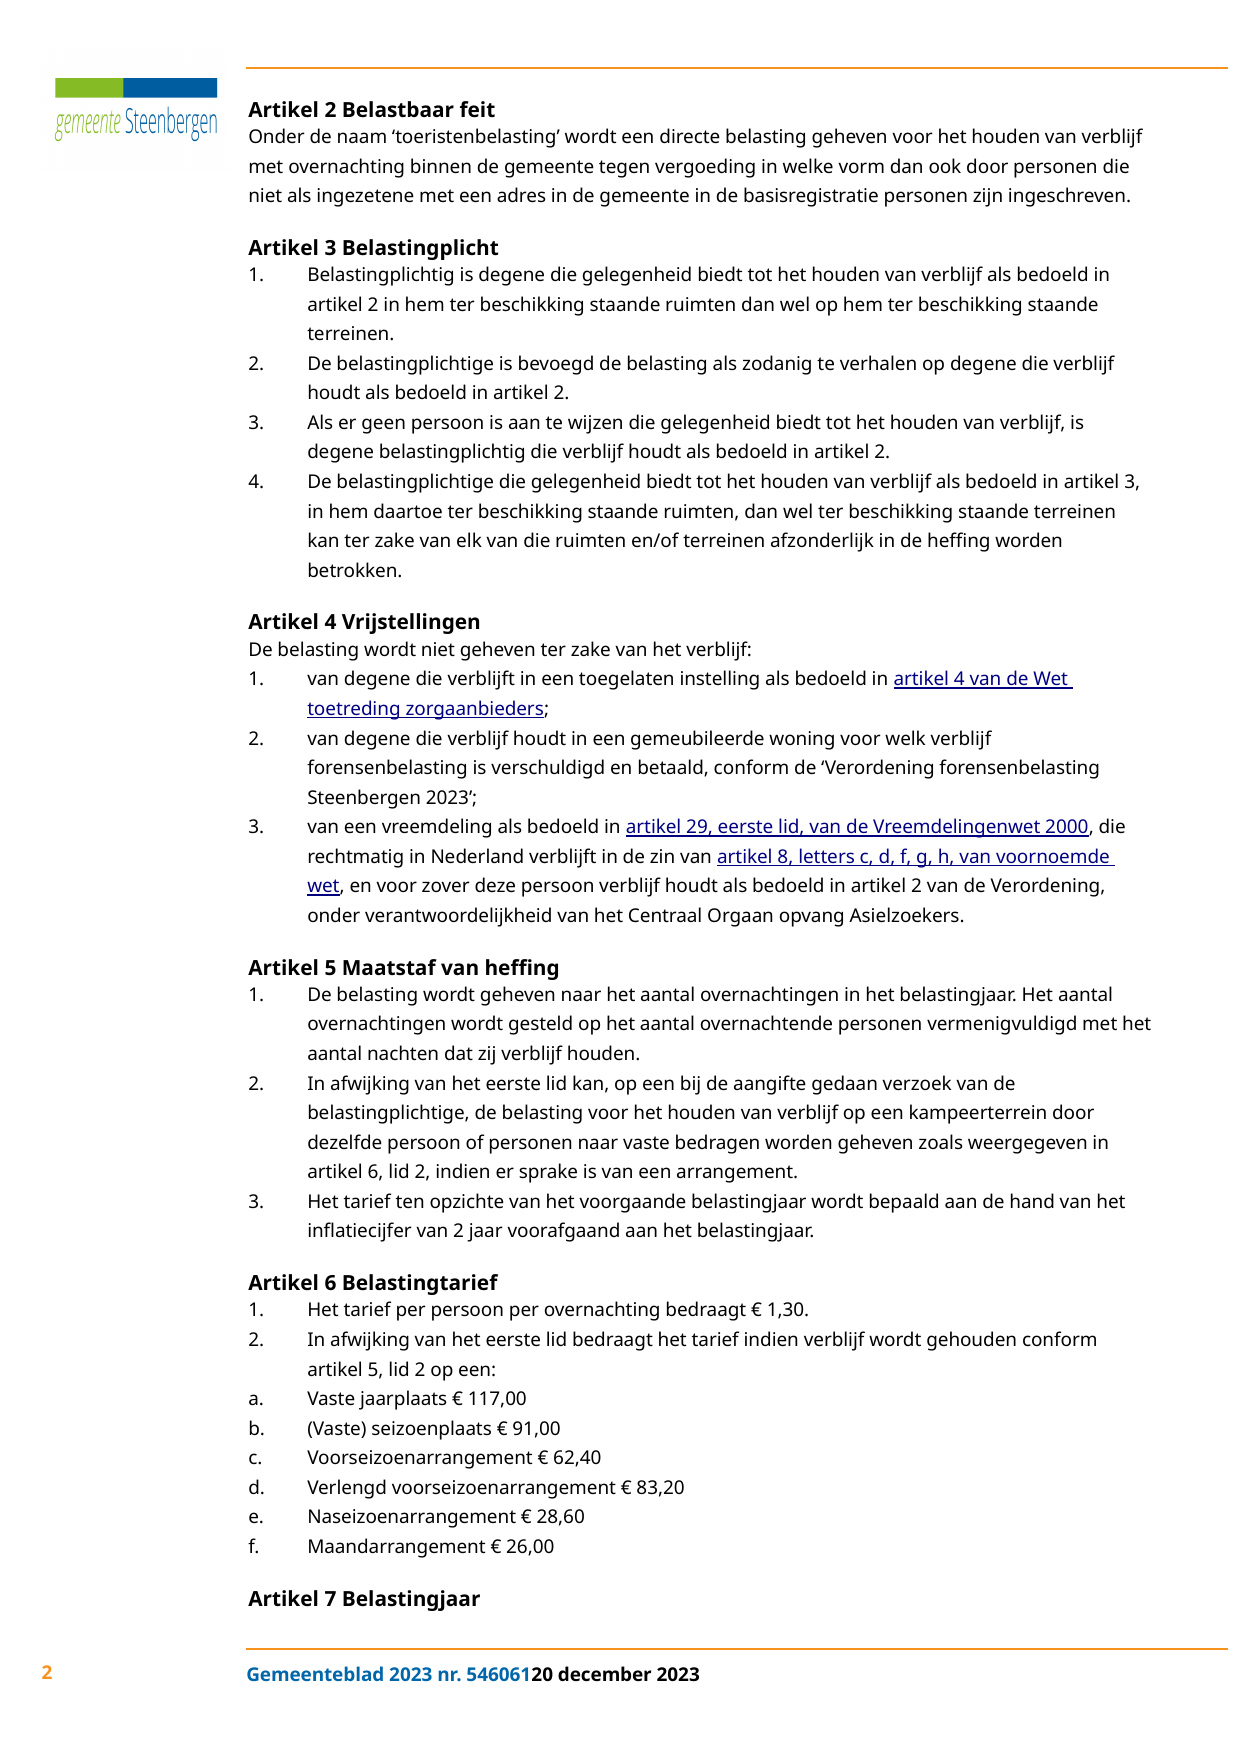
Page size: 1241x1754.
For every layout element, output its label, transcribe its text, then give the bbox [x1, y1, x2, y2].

list van een vreemdeling als bedoeld in artikel 29, eerste lid, van de Vreemdelingenwet 2000, die rechtmatig in Nederland verblijft in de zin van artikel 8, letters c, d, f, g, h, van voornoemde wet, en voor zover deze persoon verblijf houdt als bedoeld in artikel 2 van de Verordening, onder verantwoordelijkheid van het Centraal Orgaan opvang Asielzoekers. [248, 813, 1152, 928]
list In afwijking van het eerste lid kan, op een bij de aangifte gedaan verzoek van de belastingplichtige, de belasting voor het houden van verblijf op een kampeerterrein door dezelfde persoon of personen naar vaste bedragen worden geheven zoals weergegeven in artikel 6, lid 2, indien er sprake is van een arrangement. [248, 1070, 1152, 1184]
text Artikel 7 Belastingjaar [248, 1584, 1152, 1612]
list In afwijking van het eerste lid bedraagt het tarief indien verblijf wordt gehouden conform artikel 5, lid 2 op een: [248, 1326, 1152, 1381]
picture [41, 47, 231, 172]
text Artikel 2 Belastbaar feit [248, 95, 1152, 123]
list van degene die verblijf houdt in een gemeubileerde woning voor welk verblijf forensenbelasting is verschuldigd en betaald, conform de ‘Verordening forensenbelasting Steenbergen 2023’; [248, 725, 1152, 809]
text Artikel 5 Maatstaf van heffing [248, 953, 1152, 981]
text Artikel 3 Belastingplicht [248, 233, 1152, 261]
list Verlengd voorseizoenarrangement € 83,20 [248, 1474, 1152, 1500]
text Onder de naam ‘toeristenbelasting’ wordt een directe belasting geheven voor het houden van verblijf met overnachting binnen de gemeente tegen vergoeding in welke vorm dan ook door personen die niet als ingezetene met een adres in de gemeente in de basisregistratie personen zijn ingeschreven. [248, 123, 1152, 208]
list Het tarief per persoon per overnachting bedraagt € 1,30. [248, 1297, 1152, 1322]
list Het tarief ten opzichte van het voorgaande belastingjaar wordt bepaald aan de hand van het inflatiecijfer van 2 jaar voorafgaand aan het belastingjaar. [248, 1188, 1152, 1243]
text Artikel 6 Belastingtarief [248, 1268, 1152, 1297]
list De belasting wordt geheven naar het aantal overnachtingen in het belastingjaar. Het aantal overnachtingen wordt gesteld op het aantal overnachtende personen vermenigvuldigd met het aantal nachten dat zij verblijf houden. [248, 981, 1152, 1066]
text Artikel 4 Vrijstellingen [248, 607, 1152, 636]
list (Vaste) seizoenplaats € 91,00 [248, 1415, 1152, 1441]
list De belastingplichtige die gelegenheid biedt tot het houden van verblijf als bedoeld in artikel 3, in hem daartoe ter beschikking staande ruimten, dan wel ter beschikking staande terreinen kan ter zake van elk van die ruimten en/of terreinen afzonderlijk in de heffing worden betrokken. [248, 468, 1152, 583]
list Voorseizoenarrangement € 62,40 [248, 1444, 1152, 1470]
list Naseizoenarrangement € 28,60 [248, 1504, 1152, 1529]
list van degene die verblijft in een toegelaten instelling als bedoeld in artikel 4 van de Wet toetreding zorgaanbieders; [248, 666, 1152, 721]
text De belasting wordt niet geheven ter zake van het verblijf: [248, 636, 1152, 662]
list Als er geen persoon is aan te wijzen die gelegenheid biedt tot het houden van verblijf, is degene belastingplichtig die verblijf houdt als bedoeld in artikel 2. [248, 409, 1152, 464]
list Vaste jaarplaats € 117,00 [248, 1385, 1152, 1411]
list Belastingplichtig is degene die gelegenheid biedt tot het houden van verblijf als bedoeld in artikel 2 in hem ter beschikking staande ruimten dan wel op hem ter beschikking staande terreinen. [248, 261, 1152, 346]
list Maandarrangement € 26,00 [248, 1533, 1152, 1559]
list De belastingplichtige is bevoegd de belasting als zodanig te verhalen op degene die verblijf houdt als bedoeld in artikel 2. [248, 350, 1152, 405]
